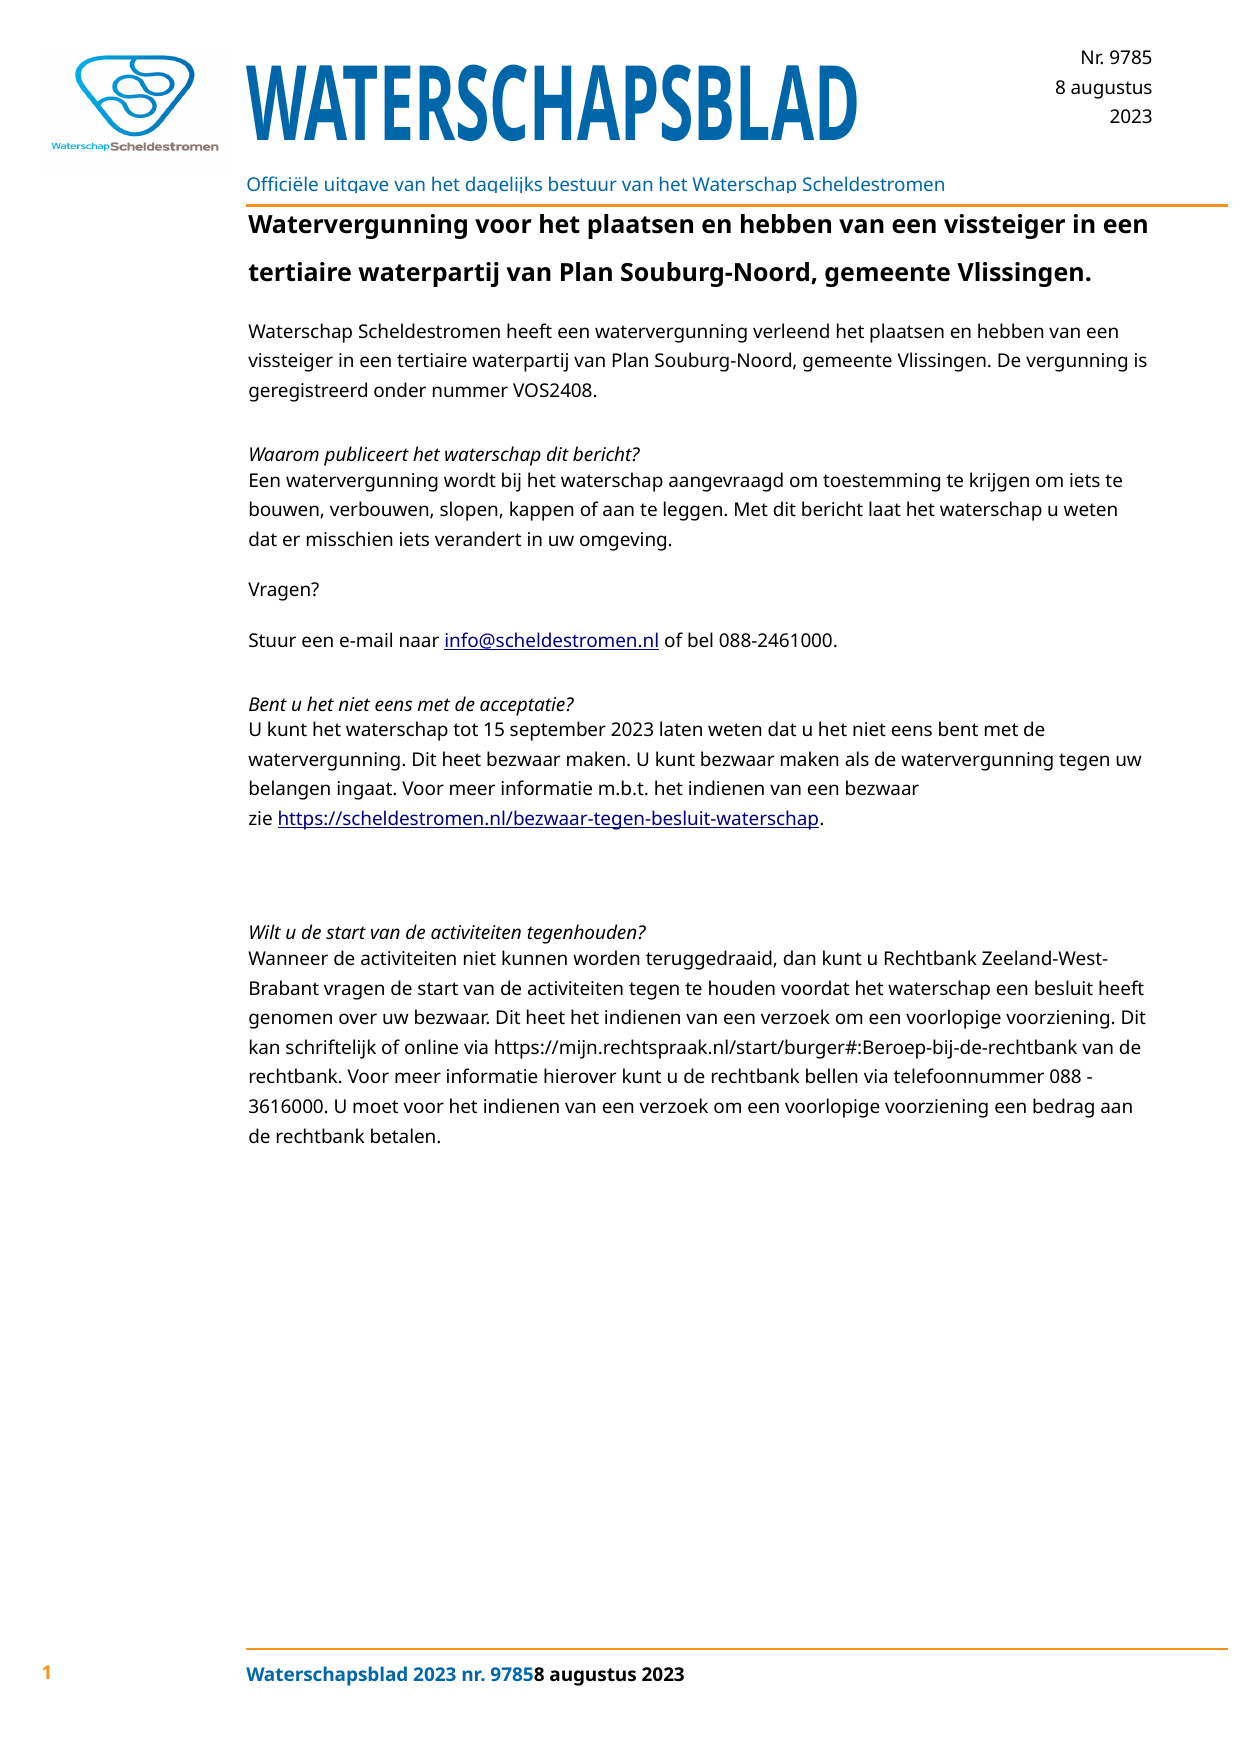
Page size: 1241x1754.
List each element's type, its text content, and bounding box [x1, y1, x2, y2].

text U kunt het waterschap tot 15 september 2023 laten weten dat u het niet eens bent met de watervergunning. Dit heet bezwaar maken. U kunt bezwaar maken als de watervergunning tegen uw belangen ingaat. Voor meer informatie m.b.t. het indienen van een bezwaar zie https://scheldestromen.nl/bezwaar-tegen-besluit-waterschap. [248, 716, 1152, 831]
text Stuur een e-mail naar info@scheldestromen.nl of bel 088-2461000. [248, 627, 1152, 652]
text Wanneer de activiteiten niet kunnen worden teruggedraaid, dan kunt u Rechtbank Zeeland-West-Brabant vragen de start van de activiteiten tegen te houden voordat het waterschap een besluit heeft genomen over uw bezwaar. Dit heet het indienen van een verzoek om een voorlopige voorziening. Dit kan schriftelijk of online via https://mijn.rechtspraak.nl/start/burger#:Beroep-bij-de-rechtbank van de rechtbank. Voor meer informatie hierover kunt u de rechtbank bellen via telefoonnummer 088 - 3616000. U moet voor het indienen van een verzoek om een voorlopige voorziening een bedrag aan de rechtbank betalen. [248, 945, 1152, 1148]
picture [41, 47, 231, 172]
text Wilt u de start van de activiteiten tegenhouden? [248, 919, 1152, 945]
text Watervergunning voor het plaatsen en hebben van een vissteiger in een tertiaire waterpartij van Plan Souburg-Noord, gemeente Vlissingen. [248, 207, 1152, 288]
text Een watervergunning wordt bij het waterschap aangevraagd om toestemming te krijgen om iets te bouwen, verbouwen, slopen, kappen of aan te leggen. Met dit bericht laat het waterschap u weten dat er misschien iets verandert in uw omgeving. [248, 467, 1152, 552]
text Waarom publiceert het waterschap dit bericht? [248, 441, 1152, 467]
text Bent u het niet eens met de acceptatie? [248, 691, 1152, 716]
text Vragen? [248, 576, 1152, 602]
text Waterschap Scheldestromen heeft een watervergunning verleend het plaatsen en hebben van een vissteiger in een tertiaire waterpartij van Plan Souburg-Noord, gemeente Vlissingen. De vergunning is geregistreerd onder nummer VOS2408. [248, 318, 1152, 403]
